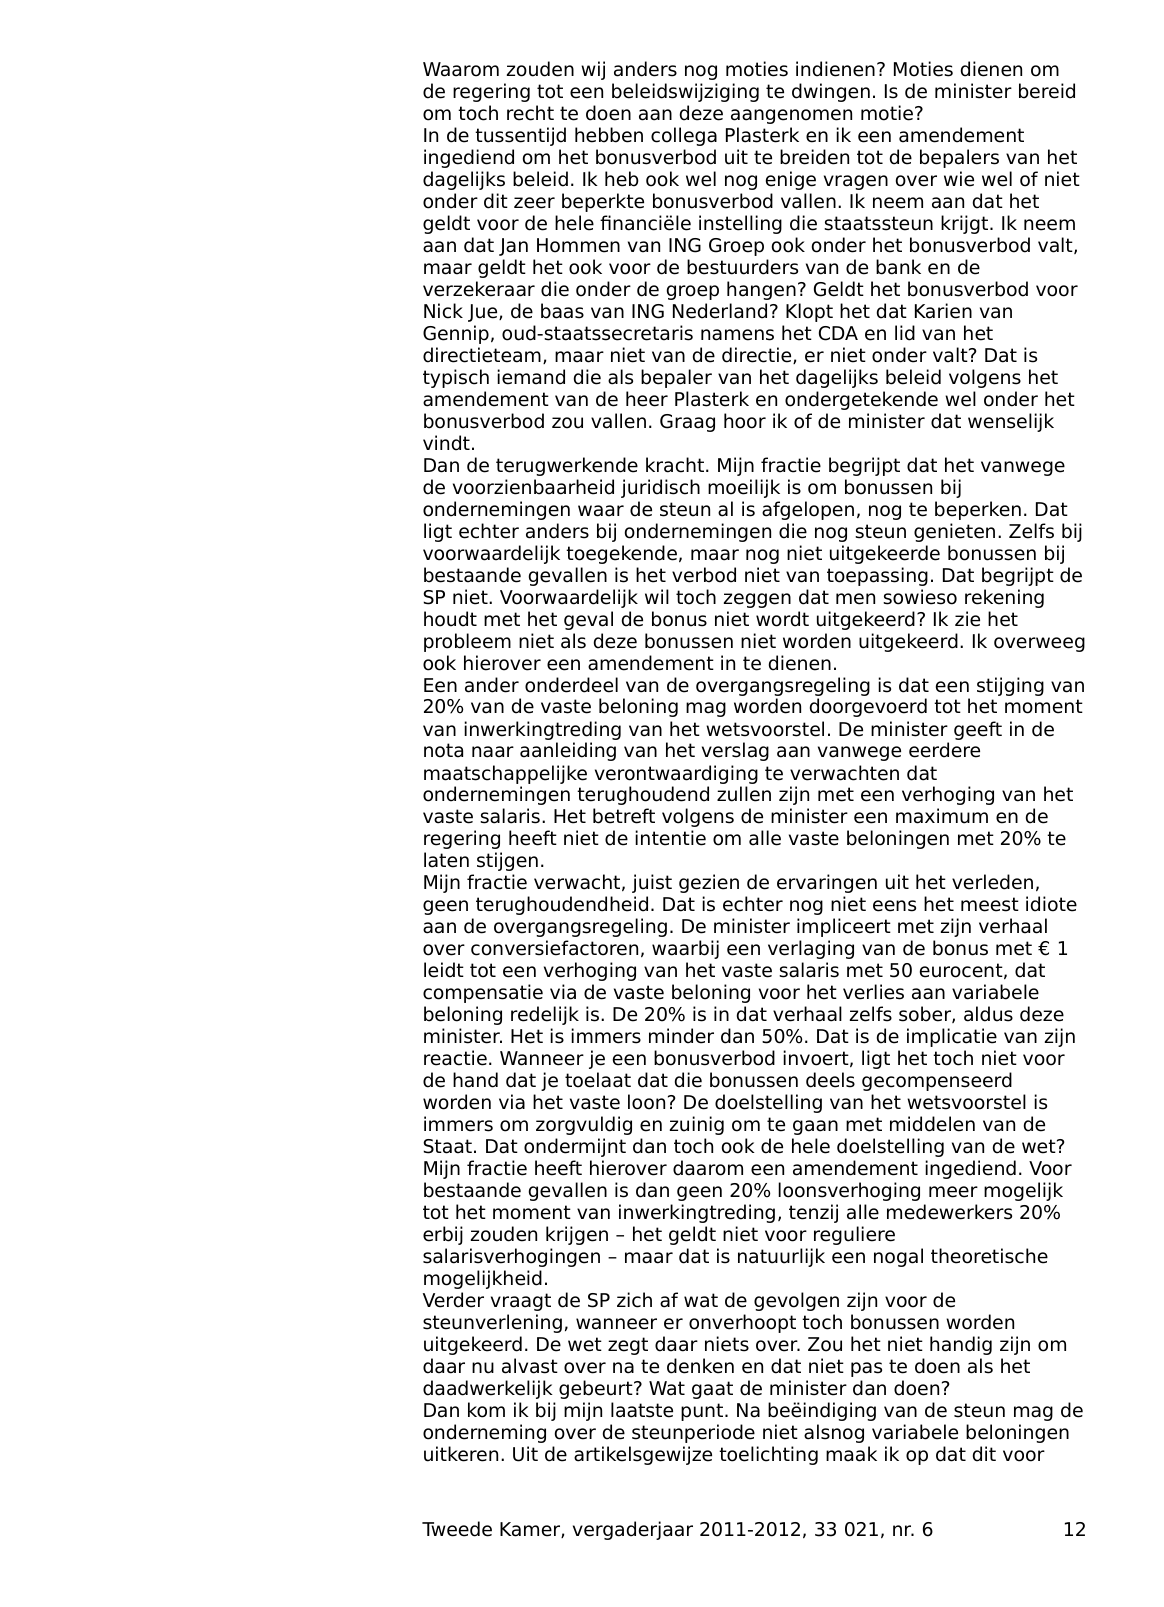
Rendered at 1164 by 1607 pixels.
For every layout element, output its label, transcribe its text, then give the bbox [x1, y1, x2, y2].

text Waarom zouden wij anders nog moties indienen? Moties dienen om de regering tot een beleidswijziging te dwingen. Is de minister bereid om toch recht te doen aan deze aangenomen motie? [422, 59, 1087, 125]
text Dan kom ik bij mijn laatste punt. Na beëindiging van de steun mag de onderneming over de steunperiode niet alsnog variabele beloningen uitkeren. Uit de artikelsgewijze toelichting maak ik op dat dit voor [422, 1400, 1087, 1466]
text Verder vraagt de SP zich af wat de gevolgen zijn voor de steunverlening, wanneer er onverhoopt toch bonussen worden uitgekeerd. De wet zegt daar niets over. Zou het niet handig zijn om daar nu alvast over na te denken en dat niet pas te doen als het daadwerkelijk gebeurt? Wat gaat de minister dan doen? [422, 1290, 1087, 1400]
text In de tussentijd hebben collega Plasterk en ik een amendement ingediend om het bonusverbod uit te breiden tot de bepalers van het dagelijks beleid. Ik heb ook wel nog enige vragen over wie wel of niet onder dit zeer beperkte bonusverbod vallen. Ik neem aan dat het geldt voor de hele financiële instelling die staatssteun krijgt. Ik neem aan dat Jan Hommen van ING Groep ook onder het bonusverbod valt, maar geldt het ook voor de bestuurders van de bank en de verzekeraar die onder de groep hangen? Geldt het bonusverbod voor Nick Jue, de baas van ING Nederland? Klopt het dat Karien van Gennip, oud-staatssecretaris namens het CDA en lid van het directieteam, maar niet van de directie, er niet onder valt? Dat is typisch iemand die als bepaler van het dagelijks beleid volgens het amendement van de heer Plasterk en ondergetekende wel onder het bonusverbod zou vallen. Graag hoor ik of de minister dat wenselijk vindt. [422, 125, 1087, 455]
text Dan de terugwerkende kracht. Mijn fractie begrijpt dat het vanwege de voorzienbaarheid juridisch moeilijk is om bonussen bij ondernemingen waar de steun al is afgelopen, nog te beperken. Dat ligt echter anders bij ondernemingen die nog steun genieten. Zelfs bij voorwaardelijk toegekende, maar nog niet uitgekeerde bonussen bij bestaande gevallen is het verbod niet van toepassing. Dat begrijpt de SP niet. Voorwaardelijk wil toch zeggen dat men sowieso rekening houdt met het geval de bonus niet wordt uitgekeerd? Ik zie het probleem niet als deze bonussen niet worden uitgekeerd. Ik overweeg ook hierover een amendement in te dienen. [422, 455, 1087, 674]
text Een ander onderdeel van de overgangsregeling is dat een stijging van 20% van de vaste beloning mag worden doorgevoerd tot het moment van inwerkingtreding van het wetsvoorstel. De minister geeft in de nota naar aanleiding van het verslag aan vanwege eerdere maatschappelijke verontwaardiging te verwachten dat ondernemingen terughoudend zullen zijn met een verhoging van het vaste salaris. Het betreft volgens de minister een maximum en de regering heeft niet de intentie om alle vaste beloningen met 20% te laten stijgen. [422, 674, 1087, 872]
text Mijn fractie verwacht, juist gezien de ervaringen uit het verleden, geen terughoudendheid. Dat is echter nog niet eens het meest idiote aan de overgangsregeling. De minister impliceert met zijn verhaal over conversiefactoren, waarbij een verlaging van de bonus met € 1 leidt tot een verhoging van het vaste salaris met 50 eurocent, dat compensatie via de vaste beloning voor het verlies aan variabele beloning redelijk is. De 20% is in dat verhaal zelfs sober, aldus deze minister. Het is immers minder dan 50%. Dat is de implicatie van zijn reactie. Wanneer je een bonusverbod invoert, ligt het toch niet voor de hand dat je toelaat dat die bonussen deels gecompenseerd worden via het vaste loon? De doelstelling van het wetsvoorstel is immers om zorgvuldig en zuinig om te gaan met middelen van de Staat. Dat ondermijnt dan toch ook de hele doelstelling van de wet? Mijn fractie heeft hierover daarom een amendement ingediend. Voor bestaande gevallen is dan geen 20% loonsverhoging meer mogelijk tot het moment van inwerkingtreding, tenzij alle medewerkers 20% erbij zouden krijgen – het geldt niet voor reguliere salarisverhogingen – maar dat is natuurlijk een nogal theoretische mogelijkheid. [422, 872, 1087, 1290]
